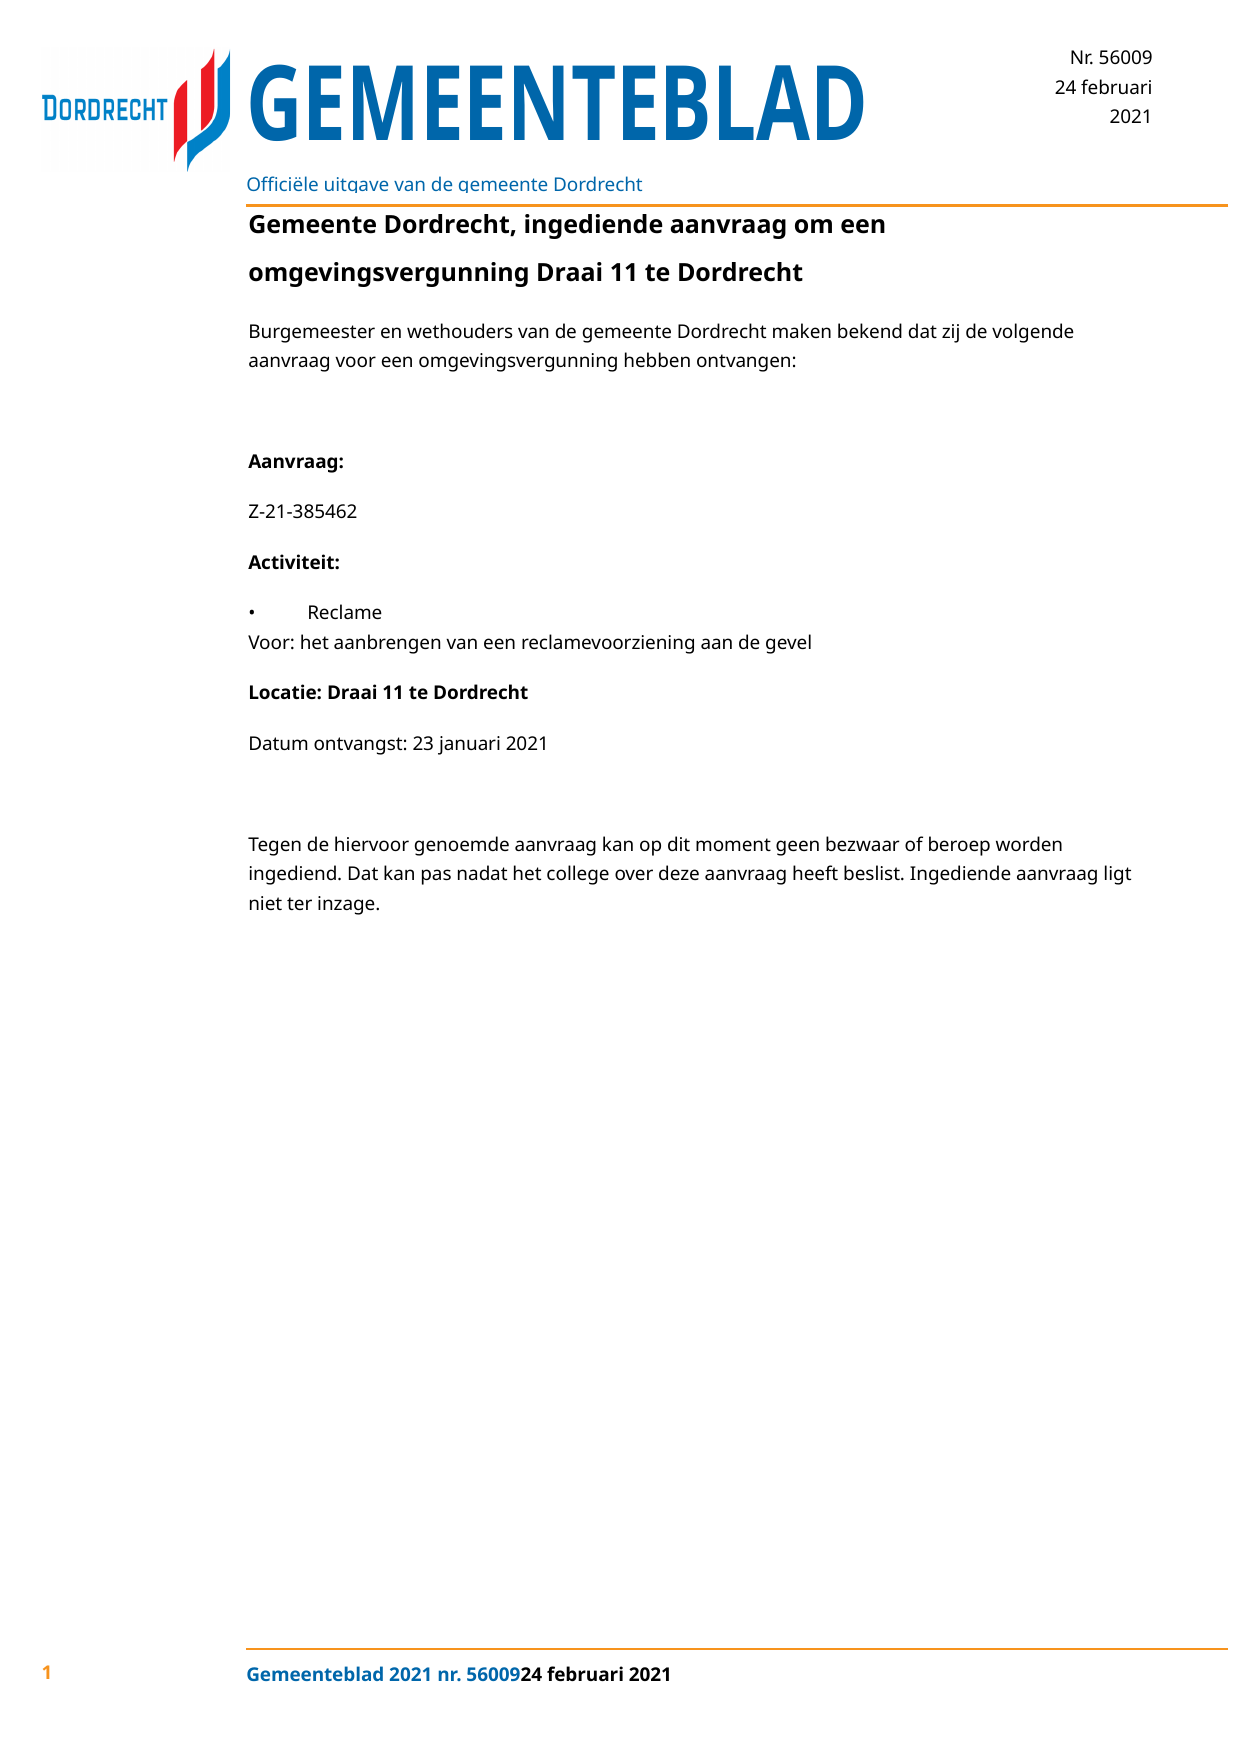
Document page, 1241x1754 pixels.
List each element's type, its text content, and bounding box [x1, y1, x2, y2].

picture [41, 47, 231, 172]
text Tegen de hiervoor genoemde aanvraag kan op dit moment geen bezwaar of beroep worden ingediend. Dat kan pas nadat het college over deze aanvraag heeft beslist. Ingediende aanvraag ligt niet ter inzage. [248, 831, 1152, 916]
text Z-21-385462 [248, 499, 1152, 524]
text Burgemeester en wethouders van de gemeente Dordrecht maken bekend dat zij de volgende aanvraag voor een omgevingsvergunning hebben ontvangen: [248, 318, 1152, 373]
text Activiteit: [248, 549, 1152, 575]
text Aanvraag: [248, 448, 1152, 474]
text Locatie: Draai 11 te Dordrecht [248, 679, 1152, 705]
text Voor: het aanbrengen van een reclamevoorziening aan de gevel [248, 629, 1152, 655]
text Gemeente Dordrecht, ingediende aanvraag om een omgevingsvergunning Draai 11 te Dordrecht [248, 207, 1152, 288]
text Datum ontvangst: 23 januari 2021 [248, 730, 1152, 756]
list Reclame [248, 599, 1152, 625]
